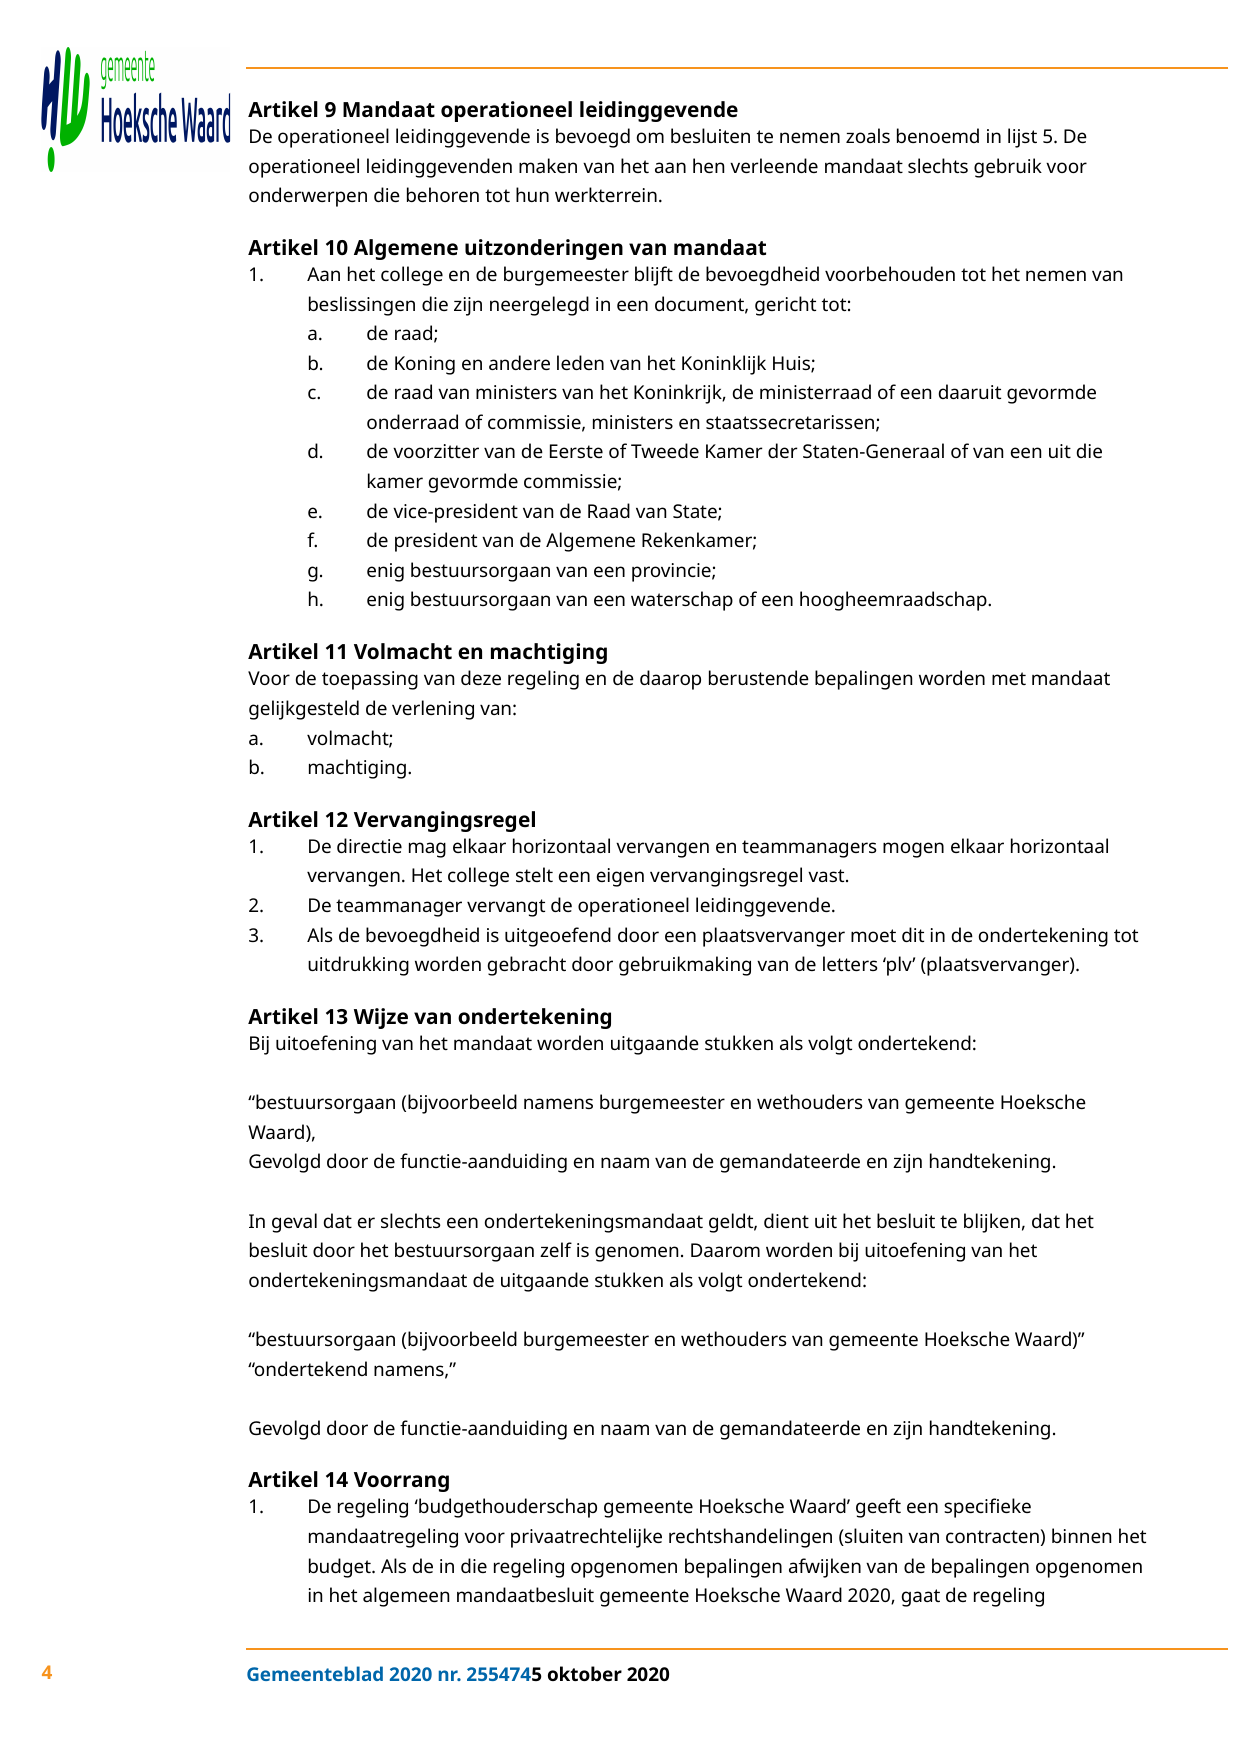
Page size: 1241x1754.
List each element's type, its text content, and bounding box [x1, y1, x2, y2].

list de raad; [307, 320, 1152, 346]
text Artikel 10 Algemene uitzonderingen van mandaat [248, 233, 1152, 261]
text “ondertekend namens,” [248, 1356, 1152, 1381]
list de raad van ministers van het Koninkrijk, de ministerraad of een daaruit gevormde onderraad of commissie, ministers en staatssecretarissen; [307, 379, 1152, 435]
list De directie mag elkaar horizontaal vervangen en teammanagers mogen elkaar horizontaal vervangen. Het college stelt een eigen vervangingsregel vast. [248, 833, 1152, 888]
text In geval dat er slechts een ondertekeningsmandaat geldt, dient uit het besluit te blijken, dat het besluit door het bestuursorgaan zelf is genomen. Daarom worden bij uitoefening van het ondertekeningsmandaat de uitgaande stukken als volgt ondertekend: [248, 1208, 1152, 1293]
picture [41, 47, 231, 172]
text “bestuursorgaan (bijvoorbeeld burgemeester en wethouders van gemeente Hoeksche Waard)” [248, 1326, 1152, 1352]
text Artikel 12 Vervangingsregel [248, 805, 1152, 833]
list de vice-president van de Raad van State; [307, 498, 1152, 524]
text Gevolgd door de functie-aanduiding en naam van de gemandateerde en zijn handtekening. [248, 1149, 1152, 1174]
list enig bestuursorgaan van een waterschap of een hoogheemraadschap. [307, 587, 1152, 612]
list De regeling ‘budgethouderschap gemeente Hoeksche Waard’ geeft een specifieke mandaatregeling voor privaatrechtelijke rechtshandelingen (sluiten van contracten) binnen het budget. Als de in die regeling opgenomen bepalingen afwijken van de bepalingen opgenomen in het algemeen mandaatbesluit gemeente Hoeksche Waard 2020, gaat de regeling [248, 1494, 1152, 1608]
text “bestuursorgaan (bijvoorbeeld namens burgemeester en wethouders van gemeente Hoeksche Waard), [248, 1089, 1152, 1145]
list de voorzitter van de Eerste of Tweede Kamer der Staten-Generaal of van een uit die kamer gevormde commissie; [307, 439, 1152, 494]
list De teammanager vervangt de operationeel leidinggevende. [248, 892, 1152, 918]
text Bij uitoefening van het mandaat worden uitgaande stukken als volgt ondertekend: [248, 1030, 1152, 1056]
text Gevolgd door de functie-aanduiding en naam van de gemandateerde en zijn handtekening. [248, 1415, 1152, 1441]
list Als de bevoegdheid is uitgeoefend door een plaatsvervanger moet dit in de ondertekening tot uitdrukking worden gebracht door gebruikmaking van de letters ‘plv’ (plaatsvervanger). [248, 922, 1152, 977]
text Artikel 11 Volmacht en machtiging [248, 637, 1152, 666]
list machtiging. [248, 754, 1152, 780]
list de Koning en andere leden van het Koninklijk Huis; [307, 350, 1152, 376]
list enig bestuursorgaan van een provincie; [307, 557, 1152, 583]
text De operationeel leidinggevende is bevoegd om besluiten te nemen zoals benoemd in lijst 5. De operationeel leidinggevenden maken van het aan hen verleende mandaat slechts gebruik voor onderwerpen die behoren tot hun werkterrein. [248, 123, 1152, 208]
list volmacht; [248, 725, 1152, 750]
text Artikel 9 Mandaat operationeel leidinggevende [248, 95, 1152, 123]
text Voor de toepassing van deze regeling en de daarop berustende bepalingen worden met mandaat gelijkgesteld de verlening van: [248, 666, 1152, 721]
text Artikel 13 Wijze van ondertekening [248, 1002, 1152, 1030]
list Aan het college en de burgemeester blijft de bevoegdheid voorbehouden tot het nemen van beslissingen die zijn neergelegd in een document, gericht tot: [248, 261, 1152, 317]
text Artikel 14 Voorrang [248, 1465, 1152, 1494]
list de president van de Algemene Rekenkamer; [307, 527, 1152, 553]
